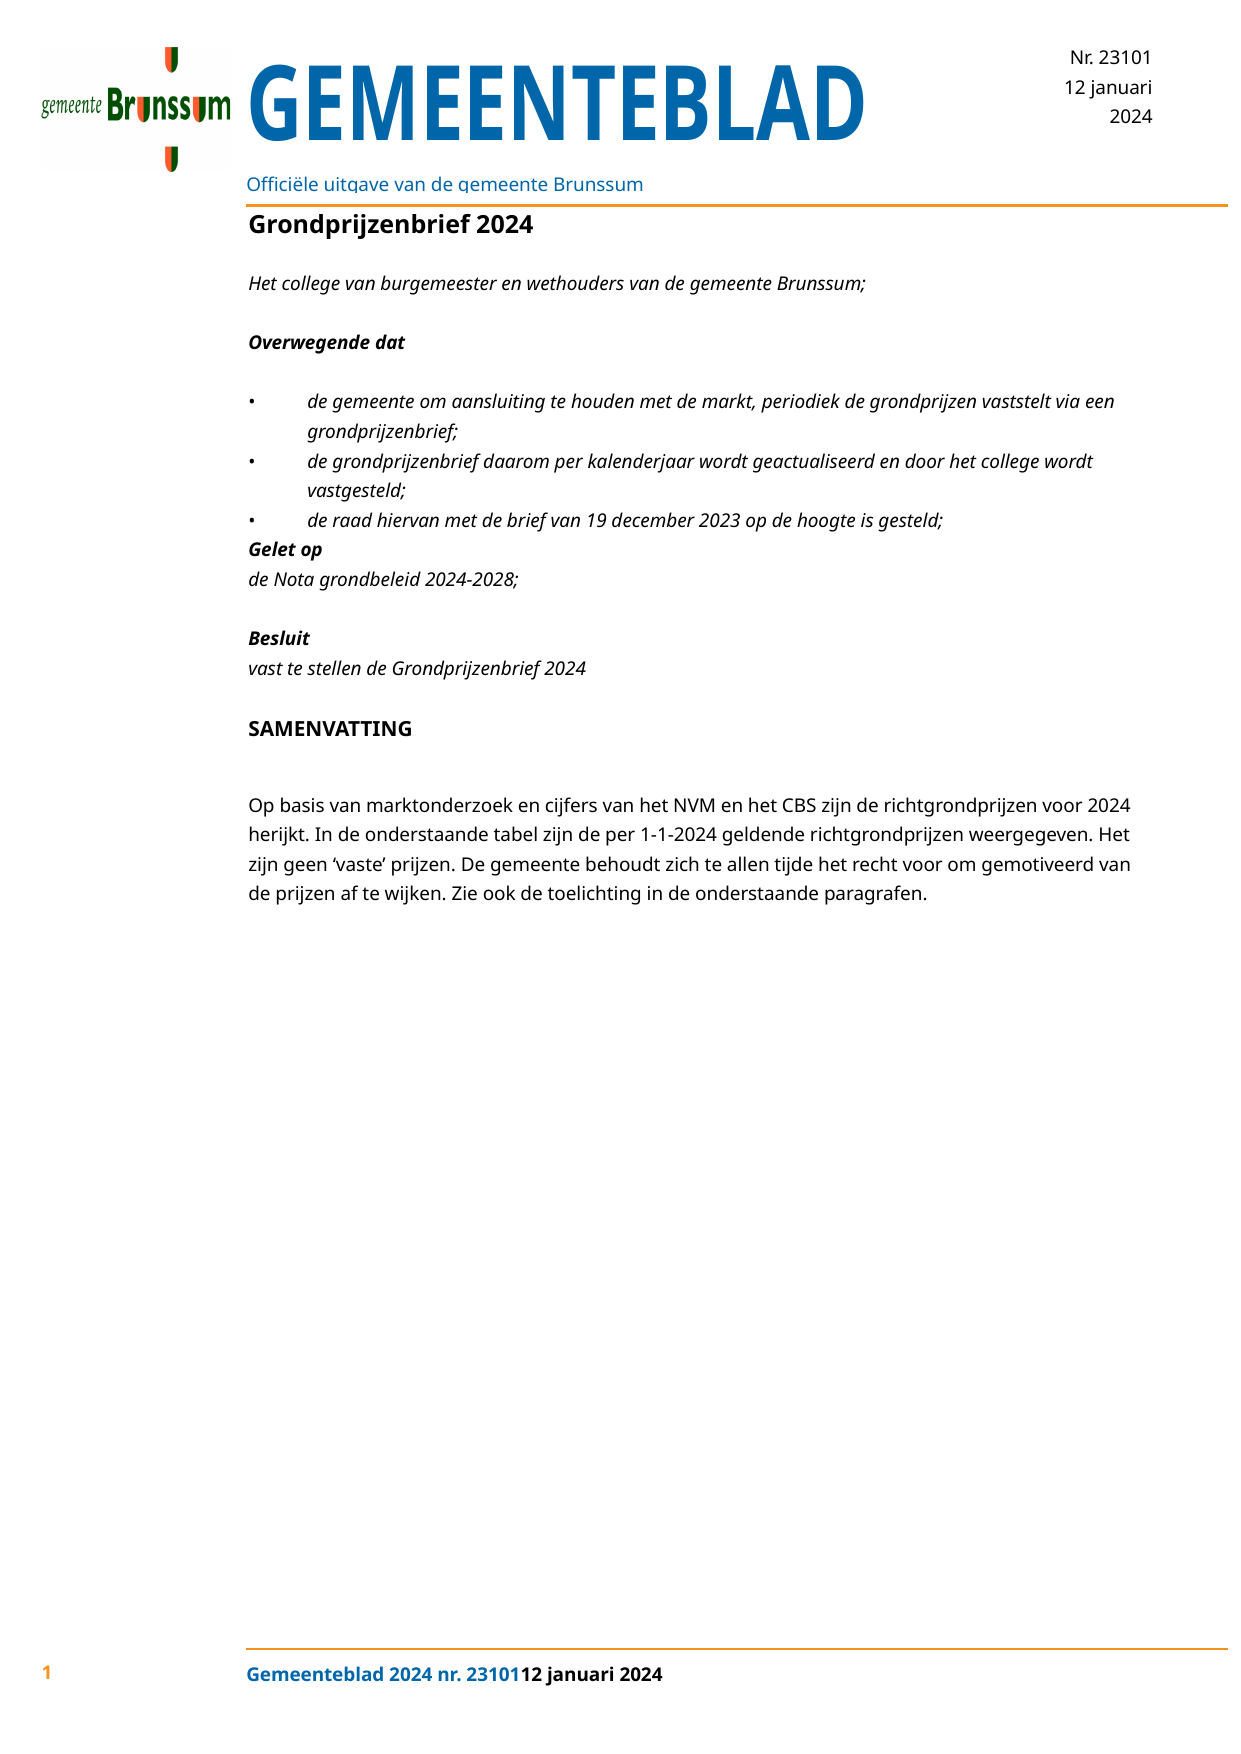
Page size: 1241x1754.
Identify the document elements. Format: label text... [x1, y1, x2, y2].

text Grondprijzenbrief 2024 [248, 207, 1152, 241]
text Overwegende dat [248, 329, 1152, 355]
text Besluit [248, 625, 1152, 651]
text SAMENVATTING [248, 714, 1152, 742]
list de gemeente om aansluiting te houden met de markt, periodiek de grondprijzen vaststelt via een grondprijzenbrief; [248, 389, 1152, 444]
text Op basis van marktonderzoek en cijfers van het NVM en het CBS zijn de richtgrondprijzen voor 2024 herijkt. In de onderstaande tabel zijn de per 1-1-2024 geldende richtgrondprijzen weergegeven. Het zijn geen ‘vaste’ prijzen. De gemeente behoudt zich te allen tijde het recht voor om gemotiveerd van de prijzen af te wijken. Zie ook de toelichting in de onderstaande paragrafen. [248, 792, 1152, 906]
list de grondprijzenbrief daarom per kalenderjaar wordt geactualiseerd en door het college wordt vastgesteld; [248, 448, 1152, 503]
picture [41, 47, 231, 172]
text vast te stellen de Grondprijzenbrief 2024 [248, 655, 1152, 681]
text Het college van burgemeester en wethouders van de gemeente Brunssum; [248, 270, 1152, 296]
list de raad hiervan met de brief van 19 december 2023 op de hoogte is gesteld; [248, 507, 1152, 533]
text Gelet op [248, 537, 1152, 562]
text de Nota grondbeleid 2024-2028; [248, 566, 1152, 592]
